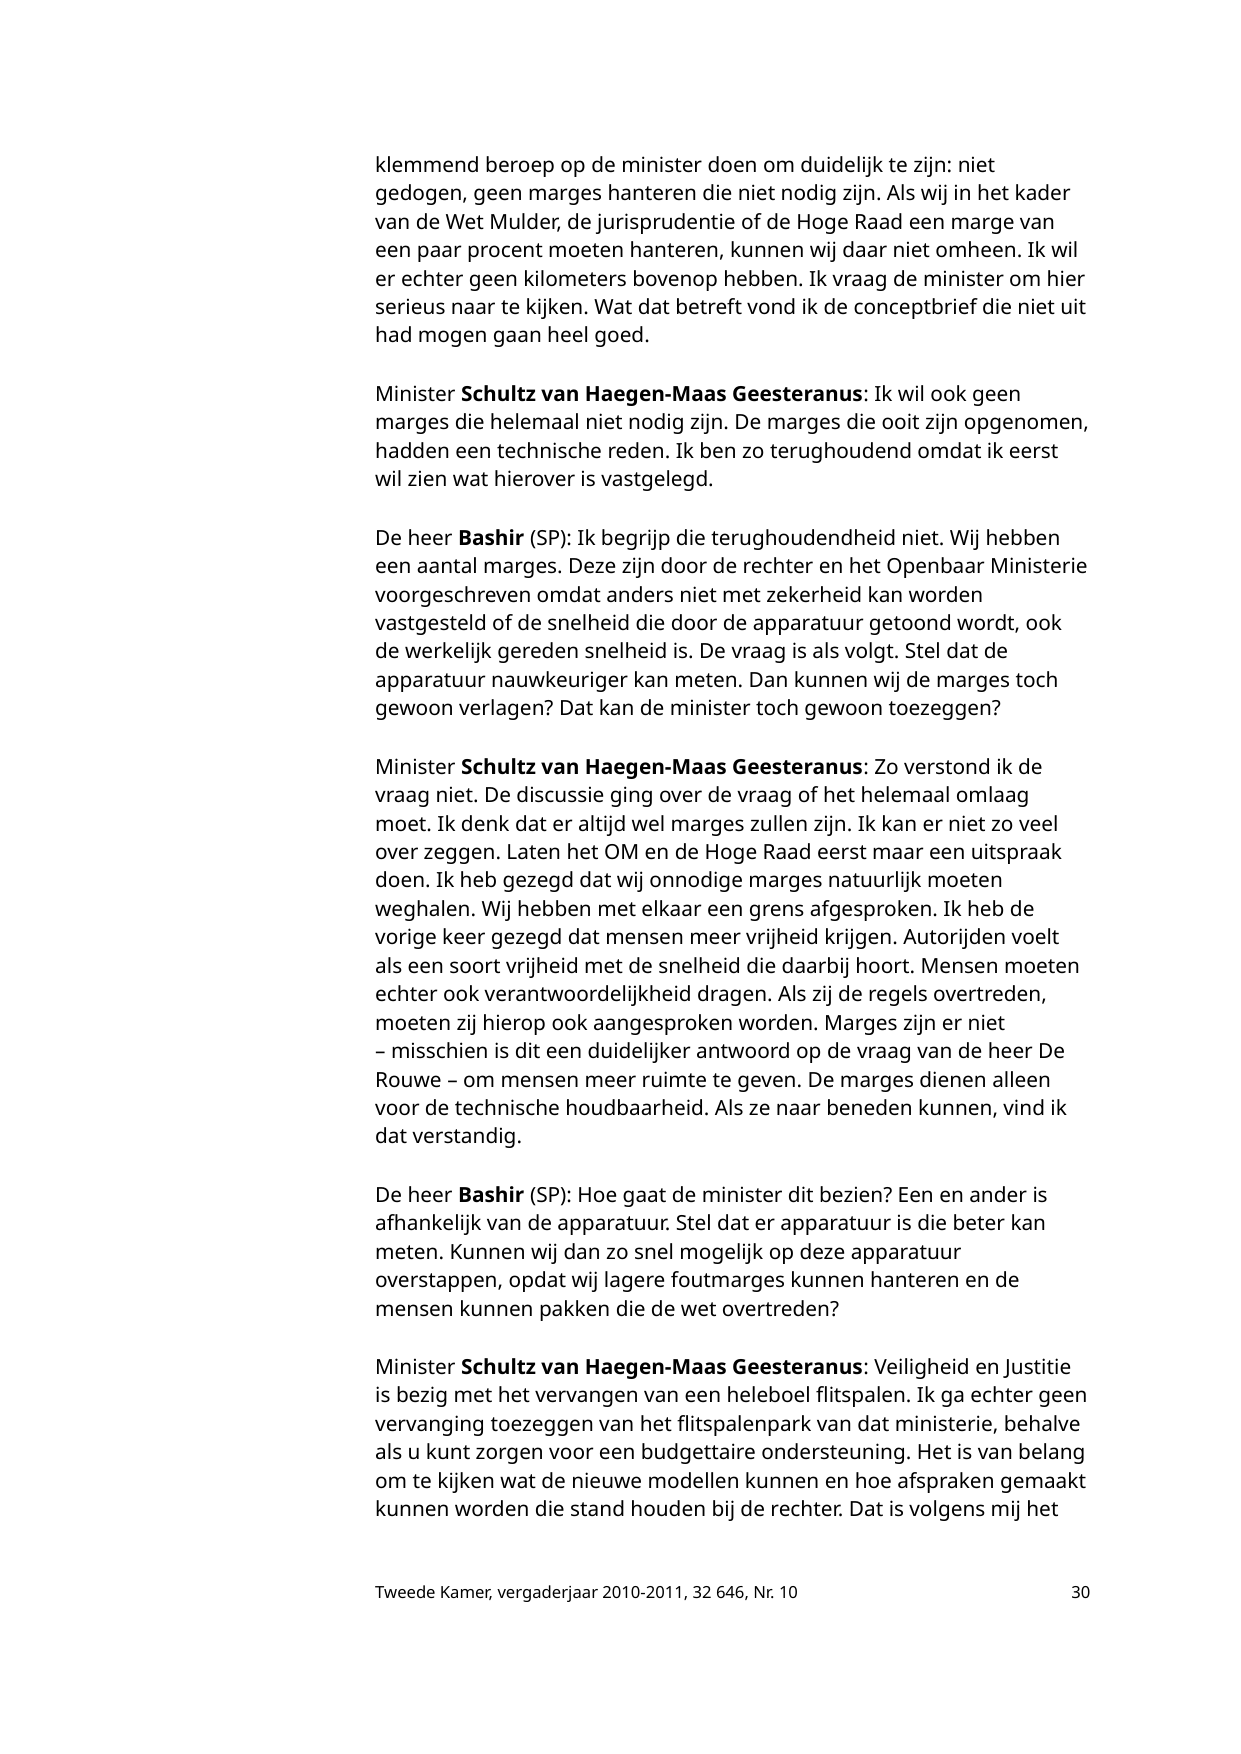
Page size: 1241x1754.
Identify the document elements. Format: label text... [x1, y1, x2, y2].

text De heer Bashir (SP): Ik begrijp die terughoudendheid niet. Wij hebben een aantal marges. Deze zijn door de rechter en het Openbaar Ministerie voorgeschreven omdat anders niet met zekerheid kan worden vastgesteld of de snelheid die door de apparatuur getoond wordt, ook de werkelijk gereden snelheid is. De vraag is als volgt. Stel dat de apparatuur nauwkeuriger kan meten. Dan kunnen wij de marges toch gewoon verlagen? Dat kan de minister toch gewoon toezeggen? [375, 523, 1090, 722]
text Minister Schultz van Haegen-Maas Geesteranus: Zo verstond ik de vraag niet. De discussie ging over de vraag of het helemaal omlaag moet. Ik denk dat er altijd wel marges zullen zijn. Ik kan er niet zo veel over zeggen. Laten het OM en de Hoge Raad eerst maar een uitspraak doen. Ik heb gezegd dat wij onnodige marges natuurlijk moeten weghalen. Wij hebben met elkaar een grens afgesproken. Ik heb de vorige keer gezegd dat mensen meer vrijheid krijgen. Autorijden voelt als een soort vrijheid met de snelheid die daarbij hoort. Mensen moeten echter ook verantwoordelijkheid dragen. Als zij de regels overtreden, moeten zij hierop ook aangesproken worden. Marges zijn er niet – misschien is dit een duidelijker antwoord op de vraag van de heer De Rouwe – om mensen meer ruimte te geven. De marges dienen alleen voor de technische houdbaarheid. Als ze naar beneden kunnen, vind ik dat verstandig. [375, 752, 1090, 1150]
text Minister Schultz van Haegen-Maas Geesteranus: Ik wil ook geen marges die helemaal niet nodig zijn. De marges die ooit zijn opgenomen, hadden een technische reden. Ik ben zo terughoudend omdat ik eerst wil zien wat hierover is vastgelegd. [375, 379, 1090, 493]
text De heer Bashir (SP): Hoe gaat de minister dit bezien? Een en ander is afhankelijk van de apparatuur. Stel dat er apparatuur is die beter kan meten. Kunnen wij dan zo snel mogelijk op deze apparatuur overstappen, opdat wij lagere foutmarges kunnen hanteren en de mensen kunnen pakken die de wet overtreden? [375, 1180, 1090, 1322]
text klemmend beroep op de minister doen om duidelijk te zijn: niet gedogen, geen marges hanteren die niet nodig zijn. Als wij in het kader van de Wet Mulder, de jurisprudentie of de Hoge Raad een marge van een paar procent moeten hanteren, kunnen wij daar niet omheen. Ik wil er echter geen kilometers bovenop hebben. Ik vraag de minister om hier serieus naar te kijken. Wat dat betreft vond ik de conceptbrief die niet uit had mogen gaan heel goed. [375, 150, 1090, 349]
text Minister Schultz van Haegen-Maas Geesteranus: Veiligheid en Justitie is bezig met het vervangen van een heleboel flitspalen. Ik ga echter geen vervanging toezeggen van het flitspalenpark van dat ministerie, behalve als u kunt zorgen voor een budgettaire ondersteuning. Het is van belang om te kijken wat de nieuwe modellen kunnen en hoe afspraken gemaakt kunnen worden die stand houden bij de rechter. Dat is volgens mij het [375, 1352, 1090, 1523]
